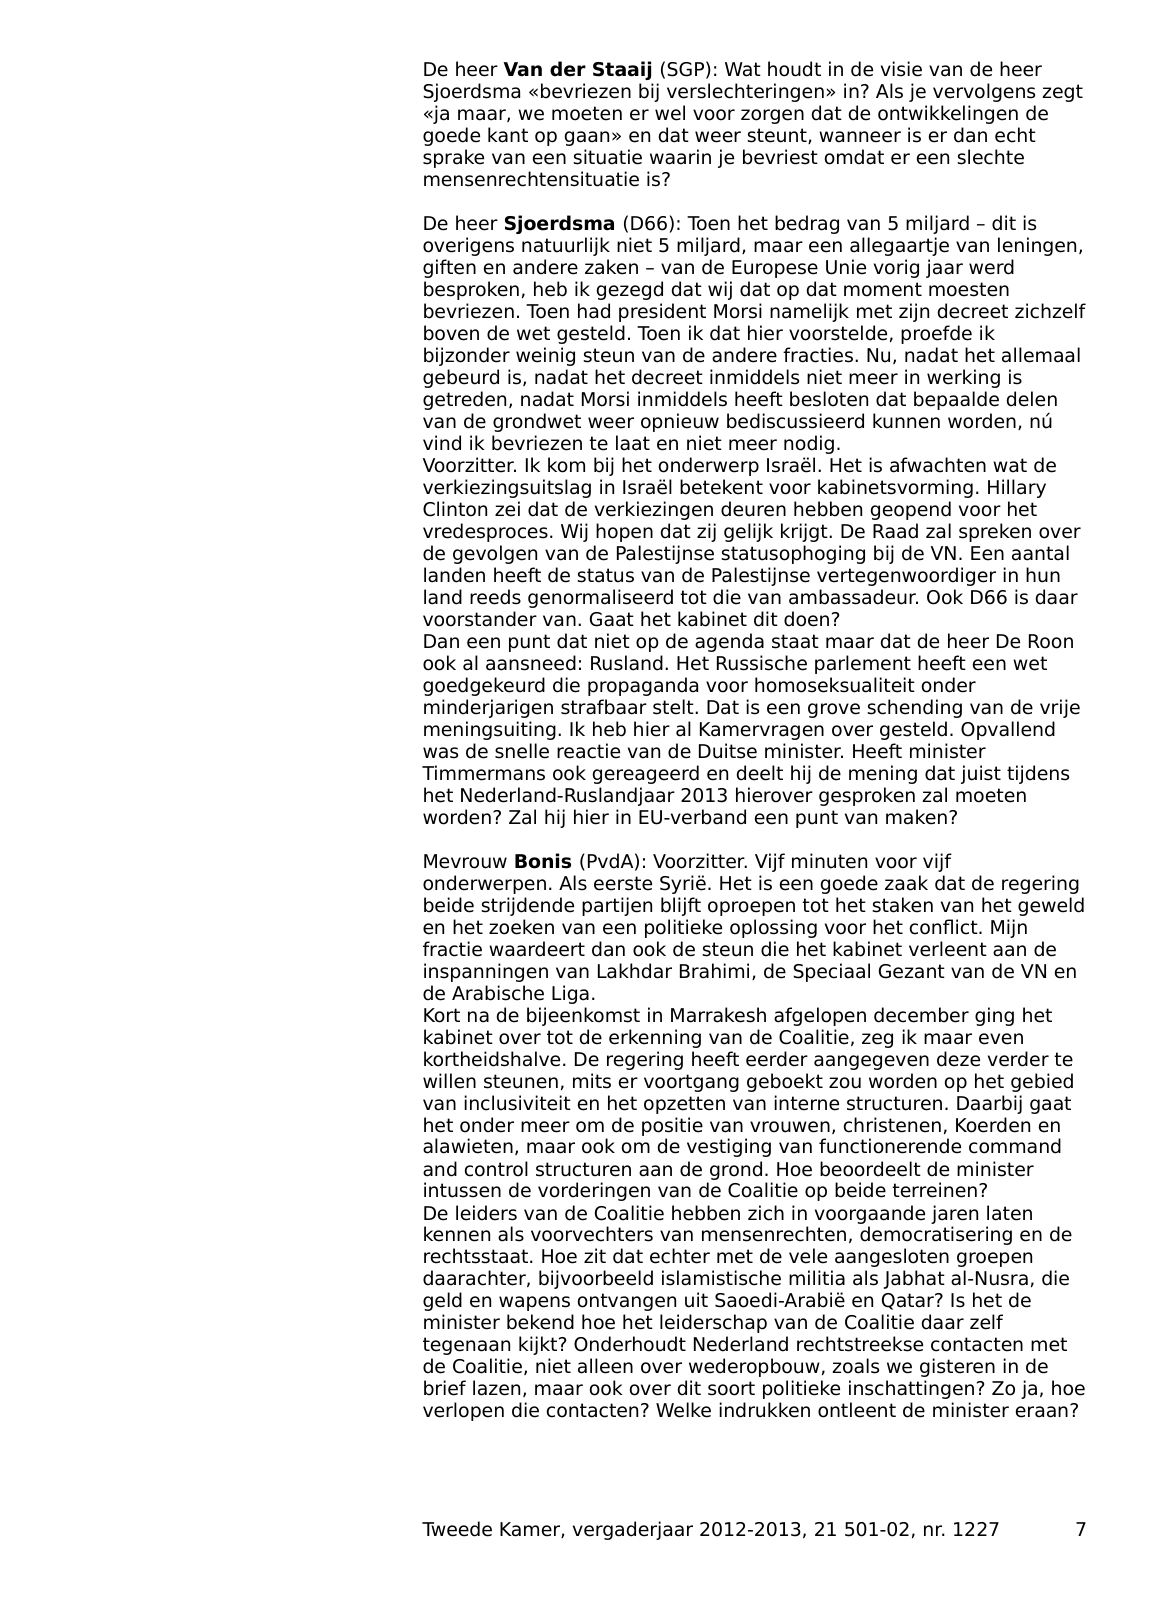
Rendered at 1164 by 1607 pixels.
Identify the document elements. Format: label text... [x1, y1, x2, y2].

text Voorzitter. Ik kom bij het onderwerp Israël. Het is afwachten wat de verkiezingsuitslag in Israël betekent voor kabinetsvorming. Hillary Clinton zei dat de verkiezingen deuren hebben geopend voor het vredesproces. Wij hopen dat zij gelijk krijgt. De Raad zal spreken over de gevolgen van de Palestijnse statusophoging bij de VN. Een aantal landen heeft de status van de Palestijnse vertegenwoordiger in hun land reeds genormaliseerd tot die van ambassadeur. Ook D66 is daar voorstander van. Gaat het kabinet dit doen? [422, 455, 1087, 631]
text Dan een punt dat niet op de agenda staat maar dat de heer De Roon ook al aansneed: Rusland. Het Russische parlement heeft een wet goedgekeurd die propaganda voor homoseksualiteit onder minderjarigen strafbaar stelt. Dat is een grove schending van de vrije meningsuiting. Ik heb hier al Kamervragen over gesteld. Opvallend was de snelle reactie van de Duitse minister. Heeft minister Timmermans ook gereageerd en deelt hij de mening dat juist tijdens het Nederland-Ruslandjaar 2013 hierover gesproken zal moeten worden? Zal hij hier in EU-verband een punt van maken? [422, 631, 1087, 828]
text Kort na de bijeenkomst in Marrakesh afgelopen december ging het kabinet over tot de erkenning van de Coalitie, zeg ik maar even kortheidshalve. De regering heeft eerder aangegeven deze verder te willen steunen, mits er voortgang geboekt zou worden op het gebied van inclusiviteit en het opzetten van interne structuren. Daarbij gaat het onder meer om de positie van vrouwen, christenen, Koerden en alawieten, maar ook om de vestiging van functionerende command and control structuren aan de grond. Hoe beoordeelt de minister intussen de vorderingen van de Coalitie op beide terreinen? [422, 1004, 1087, 1202]
text De heer Van der Staaij (SGP): Wat houdt in de visie van de heer Sjoerdsma «bevriezen bij verslechteringen» in? Als je vervolgens zegt «ja maar, we moeten er wel voor zorgen dat de ontwikkelingen de goede kant op gaan» en dat weer steunt, wanneer is er dan echt sprake van een situatie waarin je bevriest omdat er een slechte mensenrechtensituatie is? [422, 59, 1087, 191]
text Mevrouw Bonis (PvdA): Voorzitter. Vijf minuten voor vijf onderwerpen. Als eerste Syrië. Het is een goede zaak dat de regering beide strijdende partijen blijft oproepen tot het staken van het geweld en het zoeken van een politieke oplossing voor het conflict. Mijn fractie waardeert dan ook de steun die het kabinet verleent aan de inspanningen van Lakhdar Brahimi, de Speciaal Gezant van de VN en de Arabische Liga. [422, 851, 1087, 1004]
text De leiders van de Coalitie hebben zich in voorgaande jaren laten kennen als voorvechters van mensenrechten, democratisering en de rechtsstaat. Hoe zit dat echter met de vele aangesloten groepen daarachter, bijvoorbeeld islamistische militia als Jabhat al-Nusra, die geld en wapens ontvangen uit Saoedi-Arabië en Qatar? Is het de minister bekend hoe het leiderschap van de Coalitie daar zelf tegenaan kijkt? Onderhoudt Nederland rechtstreekse contacten met de Coalitie, niet alleen over wederopbouw, zoals we gisteren in de brief lazen, maar ook over dit soort politieke inschattingen? Zo ja, hoe verlopen die contacten? Welke indrukken ontleent de minister eraan? [422, 1202, 1087, 1422]
text De heer Sjoerdsma (D66): Toen het bedrag van 5 miljard – dit is overigens natuurlijk niet 5 miljard, maar een allegaartje van leningen, giften en andere zaken – van de Europese Unie vorig jaar werd besproken, heb ik gezegd dat wij dat op dat moment moesten bevriezen. Toen had president Morsi namelijk met zijn decreet zichzelf boven de wet gesteld. Toen ik dat hier voorstelde, proefde ik bijzonder weinig steun van de andere fracties. Nu, nadat het allemaal gebeurd is, nadat het decreet inmiddels niet meer in werking is getreden, nadat Morsi inmiddels heeft besloten dat bepaalde delen van de grondwet weer opnieuw bediscussieerd kunnen worden, nú vind ik bevriezen te laat en niet meer nodig. [422, 213, 1087, 455]
